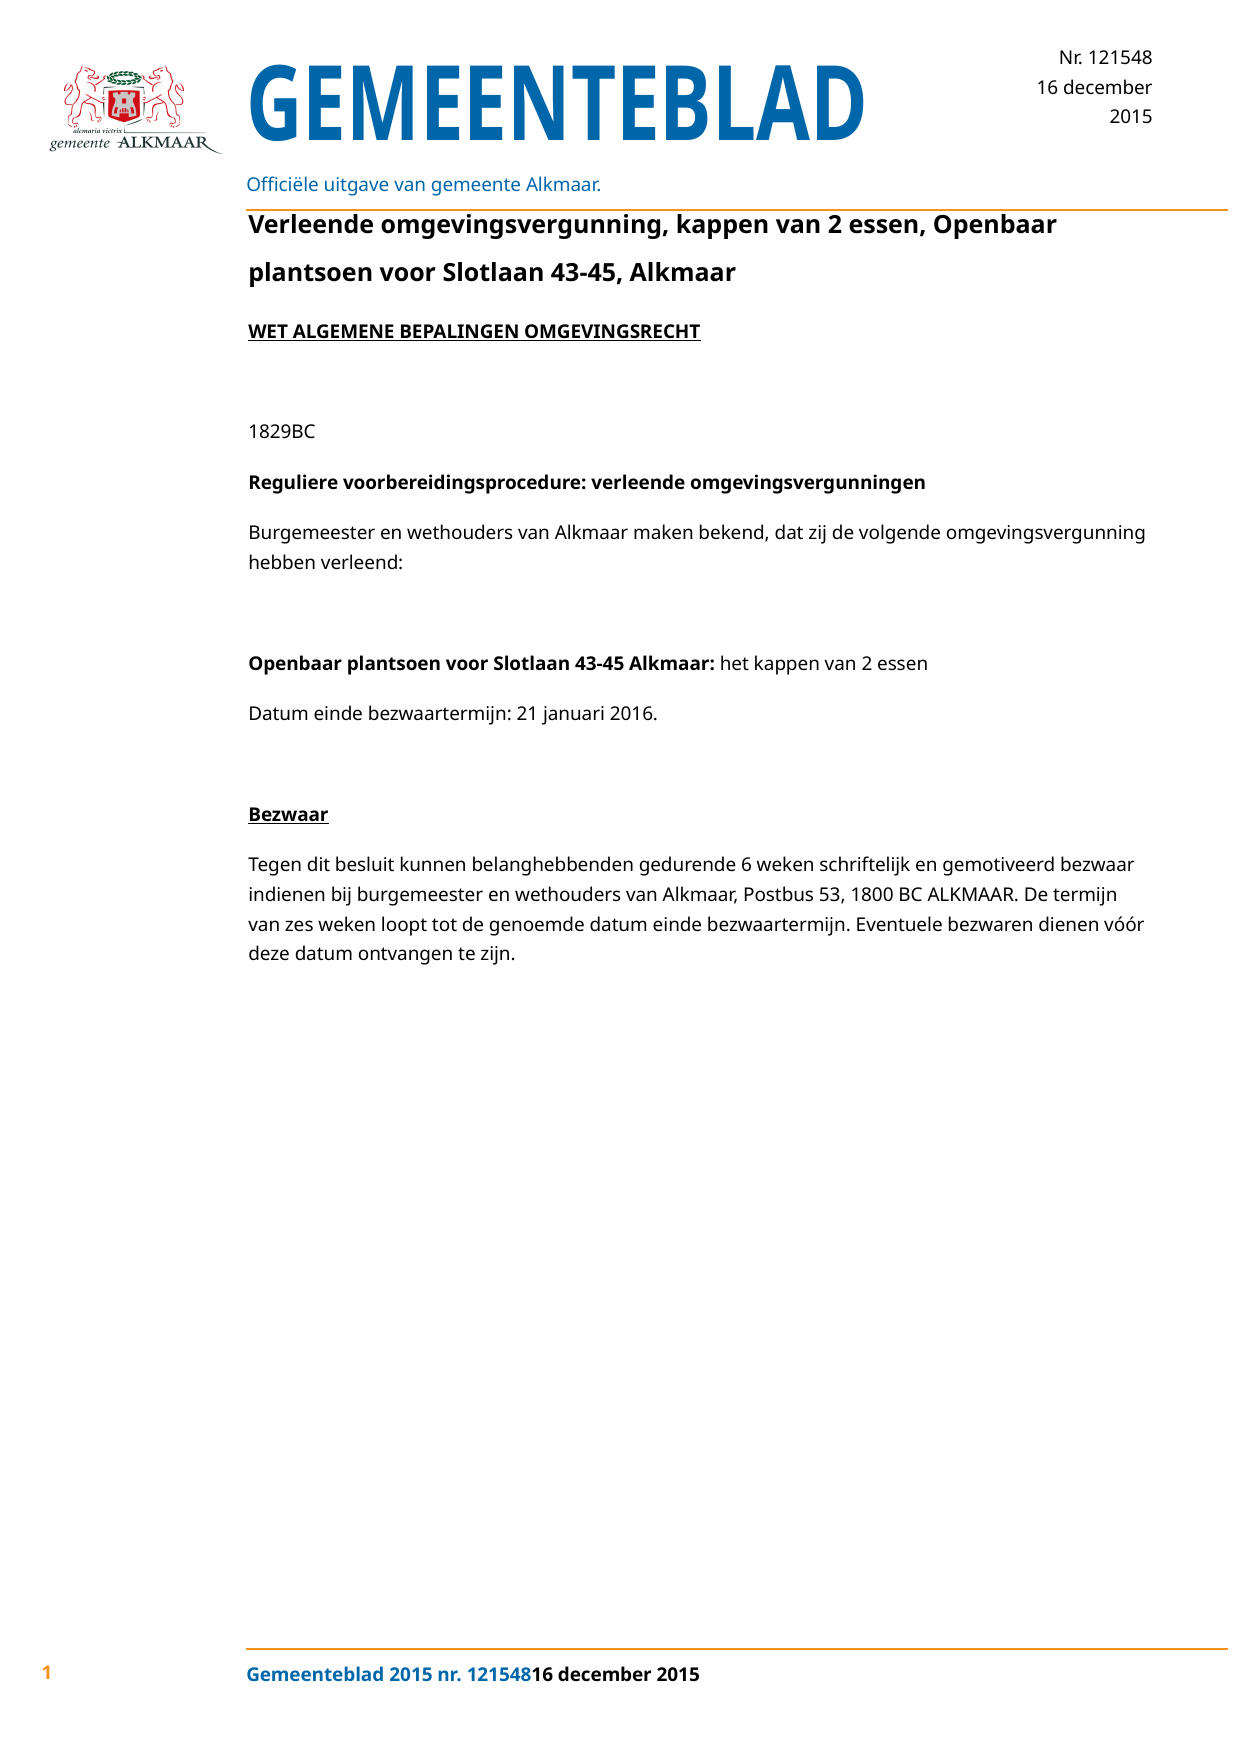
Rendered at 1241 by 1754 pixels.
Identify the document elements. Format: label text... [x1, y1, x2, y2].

text Tegen dit besluit kunnen belanghebbenden gedurende 6 weken schriftelijk en gemotiveerd bezwaar indienen bij burgemeester en wethouders van Alkmaar, Postbus 53, 1800 BC ALKMAAR. De termijn van zes weken loopt tot de genoemde datum einde bezwaartermijn. Eventuele bezwaren dienen vóór deze datum ontvangen te zijn. [248, 852, 1152, 966]
picture [41, 47, 231, 172]
text Verleende omgevingsvergunning, kappen van 2 essen, Openbaar plantsoen voor Slotlaan 43-45, Alkmaar [248, 211, 1152, 288]
text WET ALGEMENE BEPALINGEN OMGEVINGSRECHT [248, 318, 1152, 344]
text Openbaar plantsoen voor Slotlaan 43-45 Alkmaar: het kappen van 2 essen [248, 650, 1152, 676]
text Reguliere voorbereidingsprocedure: verleende omgevingsvergunningen [248, 469, 1152, 495]
text 1829BC [248, 419, 1152, 444]
text Datum einde bezwaartermijn: 21 januari 2016. [248, 700, 1152, 726]
text Bezwaar [248, 801, 1152, 827]
text Burgemeester en wethouders van Alkmaar maken bekend, dat zij de volgende omgevingsvergunning hebben verleend: [248, 519, 1152, 575]
